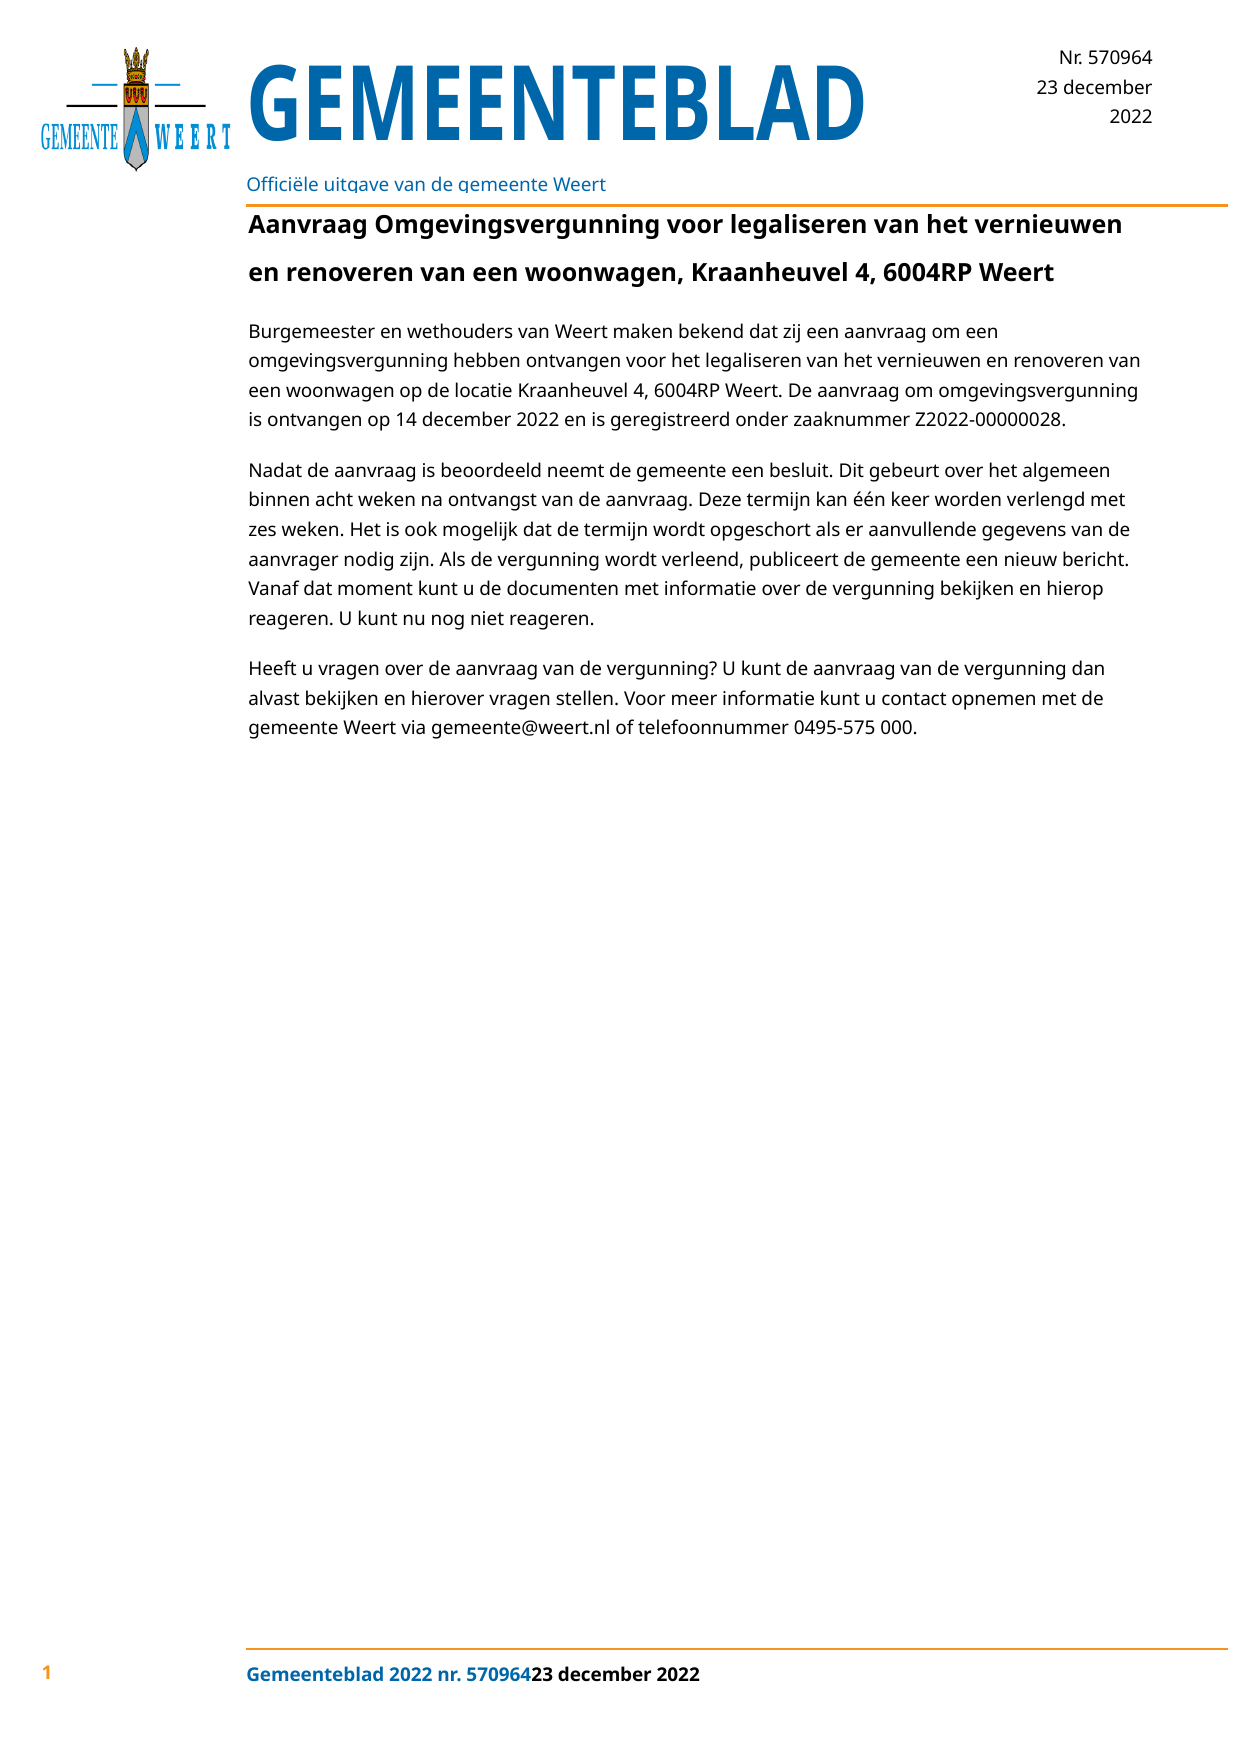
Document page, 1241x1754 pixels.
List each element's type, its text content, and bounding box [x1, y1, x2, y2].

text Nadat de aanvraag is beoordeeld neemt de gemeente een besluit. Dit gebeurt over het algemeen binnen acht weken na ontvangst van de aanvraag. Deze termijn kan één keer worden verlengd met zes weken. Het is ook mogelijk dat de termijn wordt opgeschort als er aanvullende gegevens van de aanvrager nodig zijn. Als de vergunning wordt verleend, publiceert de gemeente een nieuw bericht. Vanaf dat moment kunt u de documenten met informatie over de vergunning bekijken en hierop reageren. U kunt nu nog niet reageren. [248, 457, 1152, 631]
text Burgemeester en wethouders van Weert maken bekend dat zij een aanvraag om een omgevingsvergunning hebben ontvangen voor het legaliseren van het vernieuwen en renoveren van een woonwagen op de locatie Kraanheuvel 4, 6004RP Weert. De aanvraag om omgevingsvergunning is ontvangen op 14 december 2022 en is geregistreerd onder zaaknummer Z2022-00000028. [248, 318, 1152, 432]
text Heeft u vragen over de aanvraag van de vergunning? U kunt de aanvraag van de vergunning dan alvast bekijken en hierover vragen stellen. Voor meer informatie kunt u contact opnemen met de gemeente Weert via gemeente@weert.nl of telefoonnummer 0495-575 000. [248, 655, 1152, 740]
picture [41, 47, 231, 172]
text Aanvraag Omgevingsvergunning voor legaliseren van het vernieuwen en renoveren van een woonwagen, Kraanheuvel 4, 6004RP Weert [248, 207, 1152, 288]
